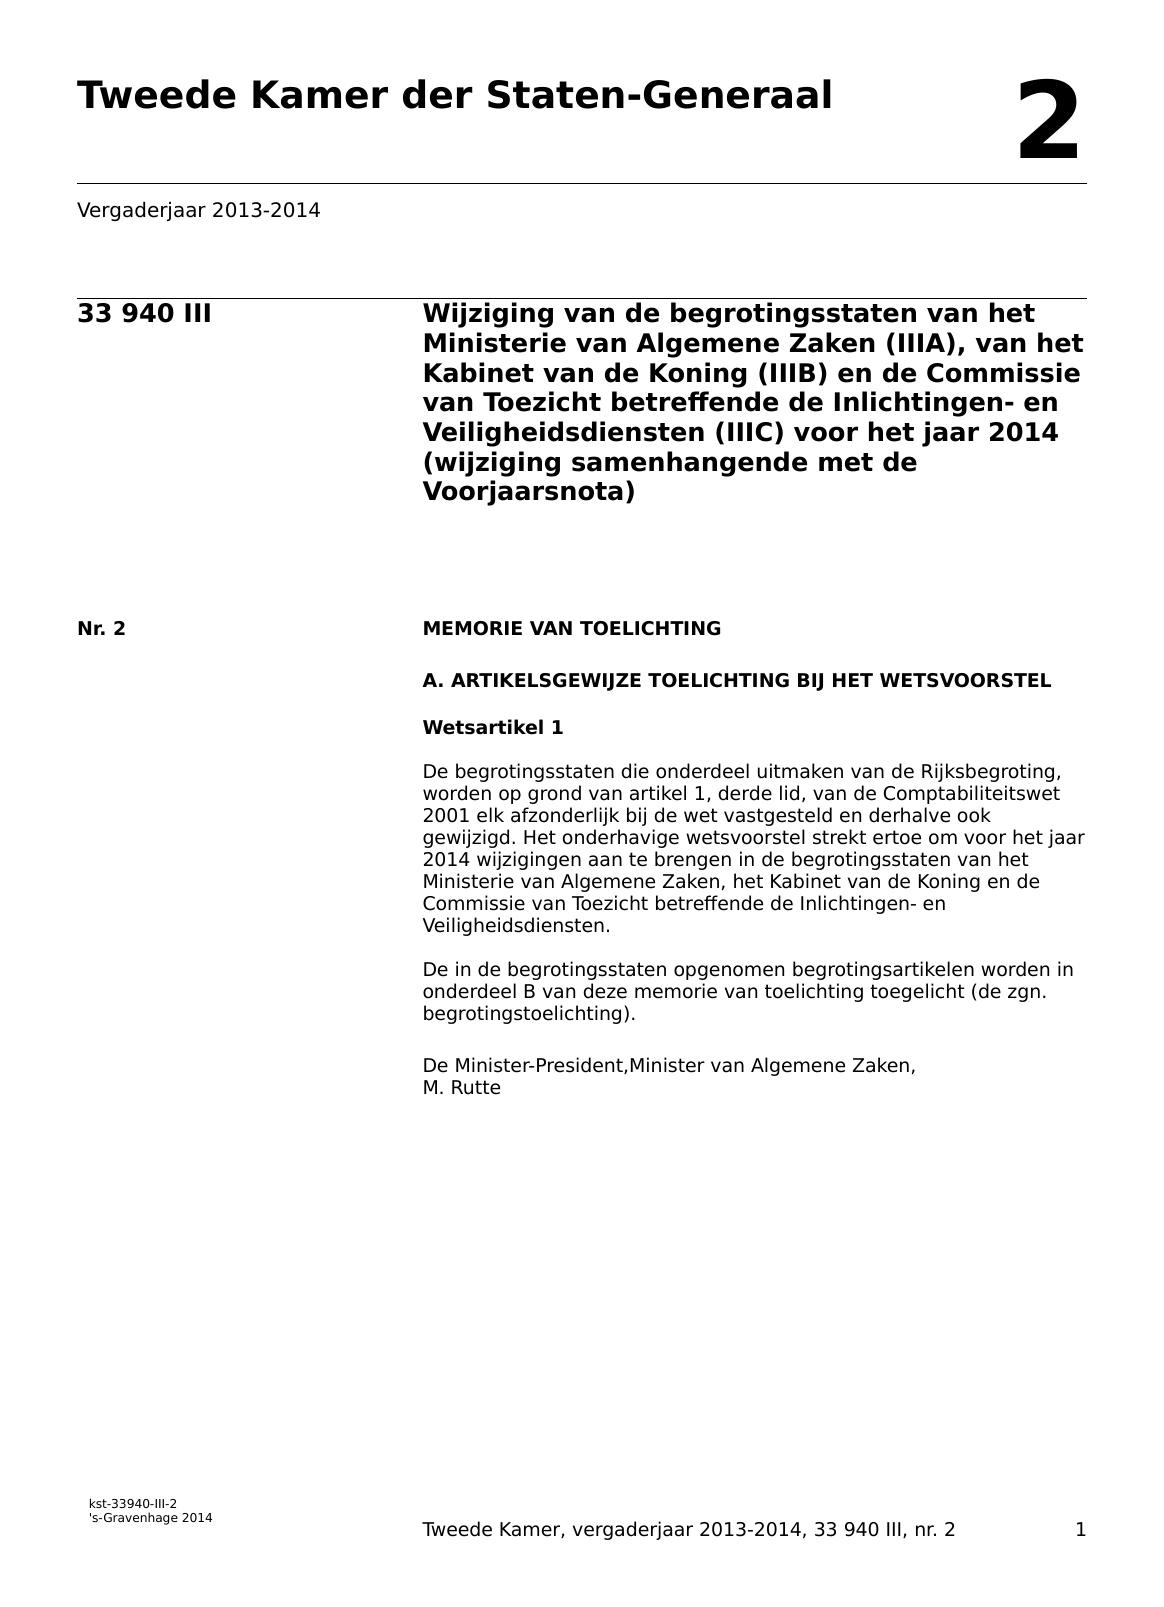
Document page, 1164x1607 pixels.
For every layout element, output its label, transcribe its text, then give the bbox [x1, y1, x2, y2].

text De Minister-President,Minister van Algemene Zaken, M. Rutte [422, 1055, 1087, 1099]
table_header Tweede Kamer der Staten-Generaal [77, 59, 886, 183]
text 's-Gravenhage 2014 [88, 1511, 323, 1525]
text kst-33940-III-2 [88, 1497, 323, 1511]
subtitle Wetsartikel 1 [422, 717, 1087, 739]
subtitle A. ARTIKELSGEWIJZE TOELICHTING BIJ HET WETSVOORSTEL [422, 670, 1087, 692]
subtitle 33 940 III Wijziging van de begrotingsstaten van het Ministerie van Algemene Zaken (IIIA), van het Kabinet van de Koning (IIIB) en de Commissie van Toezicht betreffende de Inlichtingen- en Veiligheidsdiensten (IIIC) voor het jaar 2014 (wijziging samenhangende met de Voorjaarsnota) [77, 299, 1087, 507]
table_header 2 [886, 59, 1087, 183]
text De in de begrotingsstaten opgenomen begrotingsartikelen worden in onderdeel B van deze memorie van toelichting toegelicht (de zgn. begrotingstoelichting). [422, 959, 1087, 1025]
table_cell Vergaderjaar 2013-2014 [77, 184, 1087, 298]
text De begrotingsstaten die onderdeel uitmaken van de Rijksbegroting, worden op grond van artikel 1, derde lid, van de Comptabiliteitswet 2001 elk afzonderlijk bij de wet vastgesteld en derhalve ook gewijzigd. Het onderhavige wetsvoorstel strekt ertoe om voor het jaar 2014 wijzigingen aan te brengen in de begrotingsstaten van het Ministerie van Algemene Zaken, het Kabinet van de Koning en de Commissie van Toezicht betreffende de Inlichtingen- en Veiligheidsdiensten. [422, 761, 1087, 937]
subtitle Nr. 2 MEMORIE VAN TOELICHTING [77, 618, 1087, 640]
